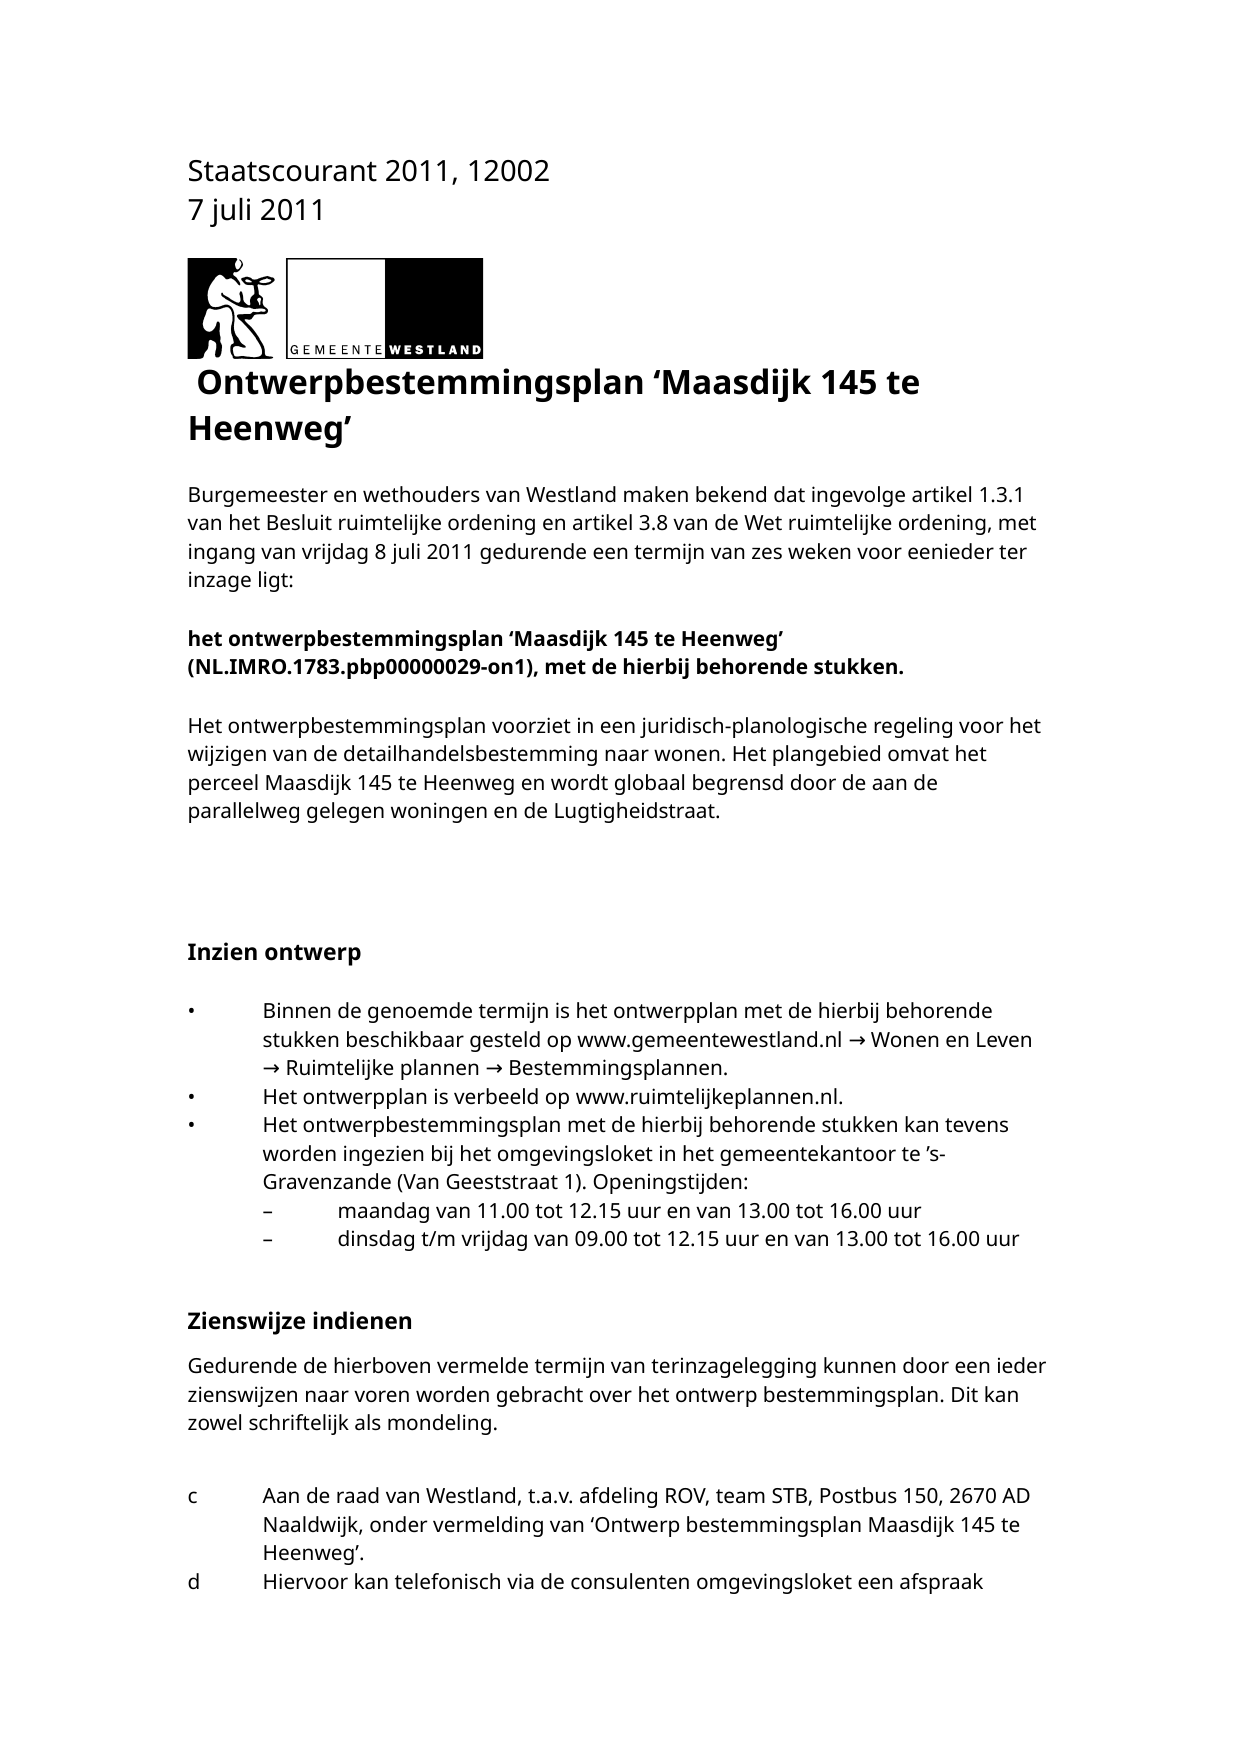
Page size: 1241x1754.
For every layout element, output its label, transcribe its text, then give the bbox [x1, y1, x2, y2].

list Binnen de genoemde termijn is het ontwerpplan met de hierbij behorende stukken beschikbaar gesteld op www.gemeentewestland.nl → Wonen en Leven → Ruimtelijke plannen → Bestemmingsplannen. [187, 997, 1053, 1082]
text (NL.IMRO.1783.pbp00000029-on1), met de hierbij behorende stukken. [187, 652, 1053, 681]
text 7 juli 2011 [187, 190, 1053, 229]
text Staatscourant 2011, 12002 [187, 150, 1053, 190]
text het ontwerpbestemmingsplan ‘Maasdijk 145 te Heenweg’ [187, 624, 1053, 652]
list Het ontwerpbestemmingsplan met de hierbij behorende stukken kan tevens worden ingezien bij het omgevingsloket in het gemeentekantoor te ’s-Gravenzande (Van Geeststraat 1). Openingstijden: [187, 1110, 1053, 1196]
picture [187, 258, 484, 359]
list dinsdag t/m vrijdag van 09.00 tot 12.15 uur en van 13.00 tot 16.00 uur [262, 1224, 1053, 1253]
list maandag van 11.00 tot 12.15 uur en van 13.00 tot 16.00 uur [262, 1196, 1053, 1224]
subtitle Ontwerpbestemmingsplan ‘Maasdijk 145 te Heenweg’ [187, 271, 1053, 450]
subtitle Zienswijze indienen [187, 1305, 1053, 1336]
text Gedurende de hierboven vermelde termijn van terinzagelegging kunnen door een ieder zienswijzen naar voren worden gebracht over het ontwerp bestemmingsplan. Dit kan zowel schriftelijk als mondeling. [187, 1351, 1053, 1437]
subtitle Inzien ontwerp [187, 935, 1053, 967]
list Het ontwerpplan is verbeeld op www.ruimtelijkeplannen.nl. [187, 1082, 1053, 1110]
text Het ontwerpbestemmingsplan voorziet in een juridisch-planologische regeling voor het wijzigen van de detailhandelsbestemming naar wonen. Het plangebied omvat het perceel Maasdijk 145 te Heenweg en wordt globaal begrensd door de aan de parallelweg gelegen woningen en de Lugtigheidstraat. [187, 711, 1053, 824]
list Aan de raad van Westland, t.a.v. afdeling ROV, team STB, Postbus 150, 2670 AD Naaldwijk, onder vermelding van ‘Ontwerp bestemmingsplan Maasdijk 145 te Heenweg’. [187, 1482, 1053, 1567]
list Hiervoor kan telefonisch via de consulenten omgevingsloket een afspraak [187, 1567, 1053, 1595]
text Burgemeester en wethouders van Westland maken bekend dat ingevolge artikel 1.3.1 van het Besluit ruimtelijke ordening en artikel 3.8 van de Wet ruimtelijke ordening, met ingang van vrijdag 8 juli 2011 gedurende een termijn van zes weken voor eenieder ter inzage ligt: [187, 480, 1053, 594]
